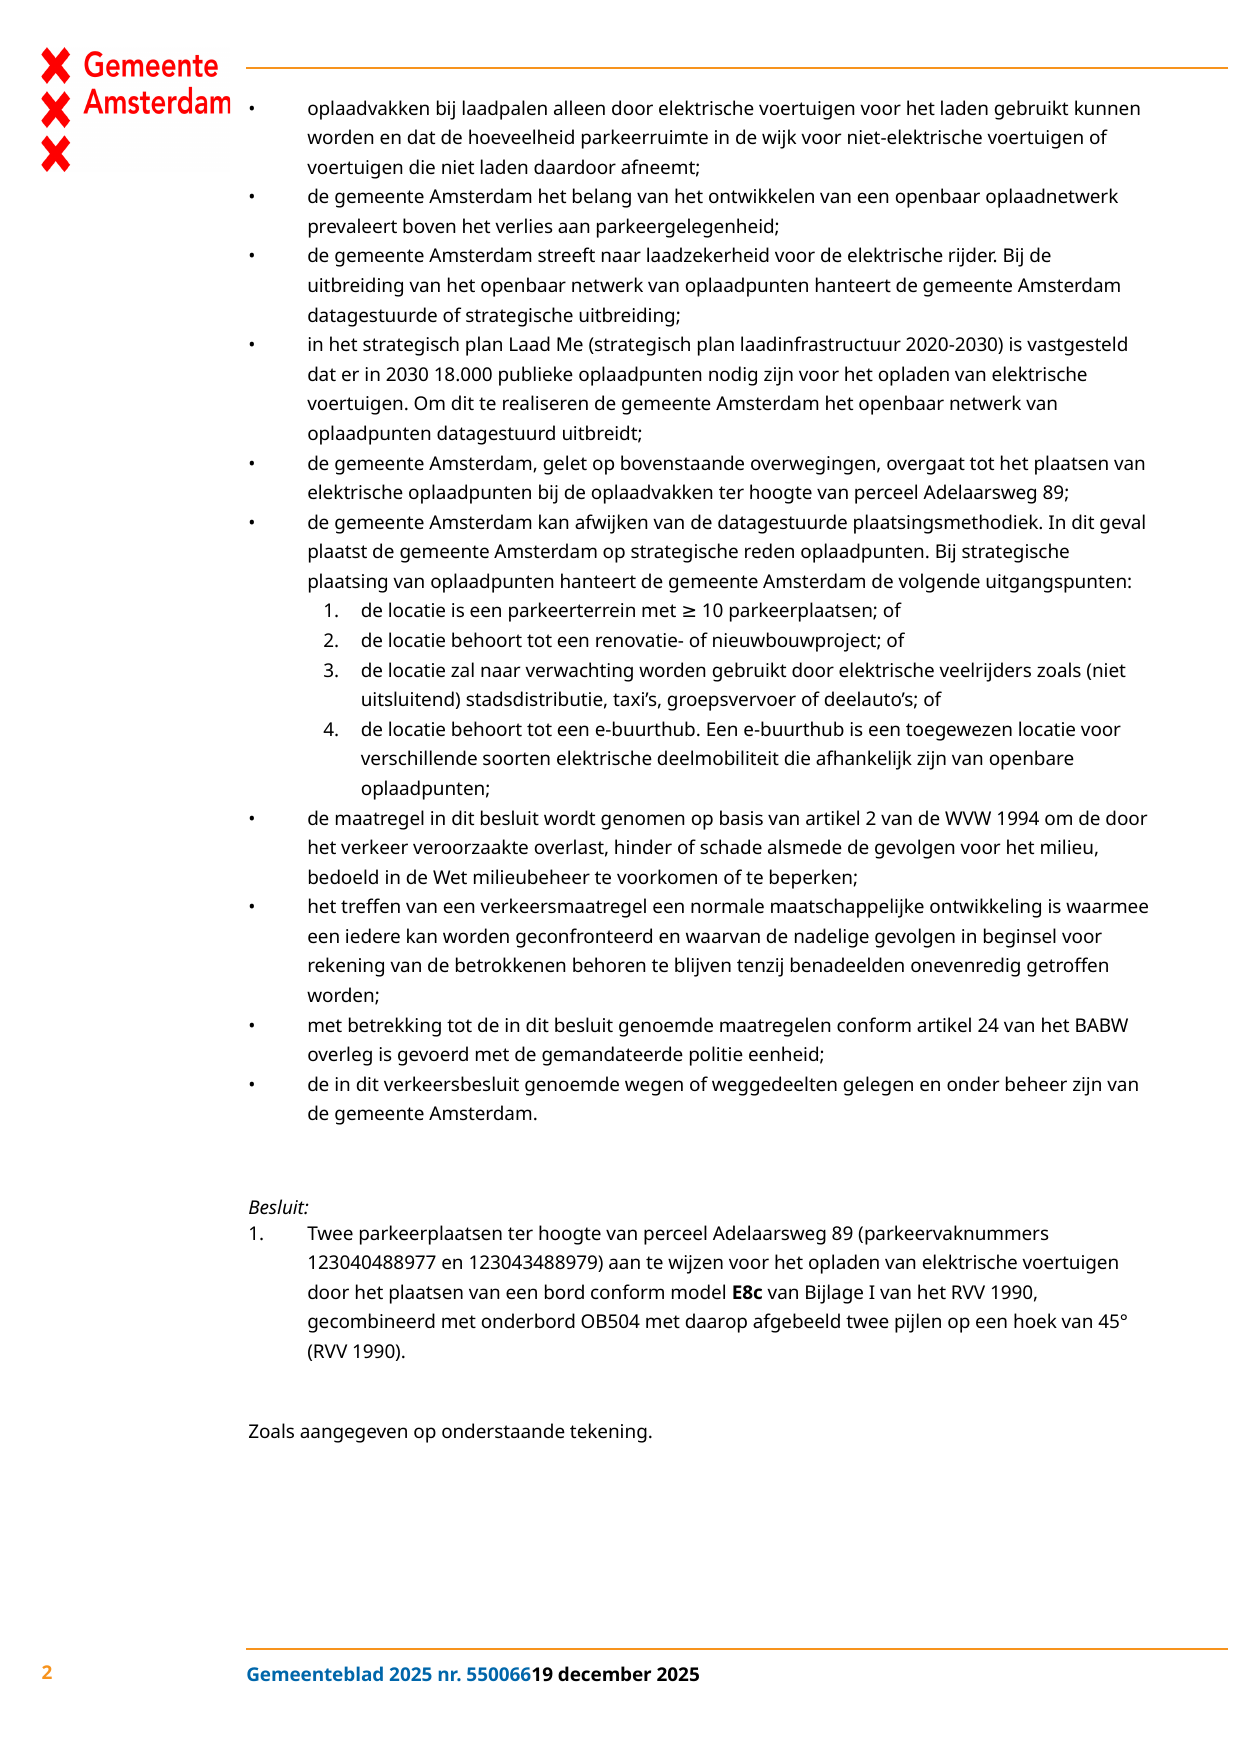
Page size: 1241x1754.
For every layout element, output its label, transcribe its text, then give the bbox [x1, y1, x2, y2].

list in het strategisch plan Laad Me (strategisch plan laadinfrastructuur 2020-2030) is vastgesteld dat er in 2030 18.000 publieke oplaadpunten nodig zijn voor het opladen van elektrische voertuigen. Om dit te realiseren de gemeente Amsterdam het openbaar netwerk van oplaadpunten datagestuurd uitbreidt; [248, 331, 1152, 446]
picture [41, 47, 231, 172]
list de in dit verkeersbesluit genoemde wegen of weggedeelten gelegen en onder beheer zijn van de gemeente Amsterdam. [248, 1071, 1152, 1126]
text Besluit: [248, 1194, 1152, 1220]
list de locatie zal naar verwachting worden gebruikt door elektrische veelrijders zoals (niet uitsluitend) stadsdistributie, taxi’s, groepsvervoer of deelauto’s; of [323, 657, 1152, 712]
list de gemeente Amsterdam kan afwijken van de datagestuurde plaatsingsmethodiek. In dit geval plaatst de gemeente Amsterdam op strategische reden oplaadpunten. Bij strategische plaatsing van oplaadpunten hanteert de gemeente Amsterdam de volgende uitgangspunten: [248, 509, 1152, 594]
list de maatregel in dit besluit wordt genomen op basis van artikel 2 van de WVW 1994 om de door het verkeer veroorzaakte overlast, hinder of schade alsmede de gevolgen voor het milieu, bedoeld in de Wet milieubeheer te voorkomen of te beperken; [248, 805, 1152, 890]
list de gemeente Amsterdam streeft naar laadzekerheid voor de elektrische rijder. Bij de uitbreiding van het openbaar netwerk van oplaadpunten hanteert de gemeente Amsterdam datagestuurde of strategische uitbreiding; [248, 243, 1152, 328]
list oplaadvakken bij laadpalen alleen door elektrische voertuigen voor het laden gebruikt kunnen worden en dat de hoeveelheid parkeerruimte in de wijk voor niet-elektrische voertuigen of voertuigen die niet laden daardoor afneemt; [248, 95, 1152, 180]
list de gemeente Amsterdam, gelet op bovenstaande overwegingen, overgaat tot het plaatsen van elektrische oplaadpunten bij de oplaadvakken ter hoogte van perceel Adelaarsweg 89; [248, 450, 1152, 505]
text Zoals aangegeven op onderstaande tekening. [248, 1418, 1152, 1444]
list de locatie is een parkeerterrein met ≥ 10 parkeerplaatsen; of [323, 598, 1152, 623]
list de locatie behoort tot een renovatie- of nieuwbouwproject; of [323, 627, 1152, 653]
list Twee parkeerplaatsen ter hoogte van perceel Adelaarsweg 89 (parkeervaknummers 123040488977 en 123043488979) aan te wijzen voor het opladen van elektrische voertuigen door het plaatsen van een bord conform model E8c van Bijlage I van het RVV 1990, gecombineerd met onderbord OB504 met daarop afgebeeld twee pijlen op een hoek van 45° (RVV 1990). [248, 1220, 1152, 1364]
list de locatie behoort tot een e-buurthub. Een e-buurthub is een toegewezen locatie voor verschillende soorten elektrische deelmobiliteit die afhankelijk zijn van openbare oplaadpunten; [323, 716, 1152, 801]
list het treffen van een verkeersmaatregel een normale maatschappelijke ontwikkeling is waarmee een iedere kan worden geconfronteerd en waarvan de nadelige gevolgen in beginsel voor rekening van de betrokkenen behoren te blijven tenzij benadeelden onevenredig getroffen worden; [248, 893, 1152, 1008]
list met betrekking tot de in dit besluit genoemde maatregelen conform artikel 24 van het BABW overleg is gevoerd met de gemandateerde politie eenheid; [248, 1012, 1152, 1067]
list de gemeente Amsterdam het belang van het ontwikkelen van een openbaar oplaadnetwerk prevaleert boven het verlies aan parkeergelegenheid; [248, 183, 1152, 239]
